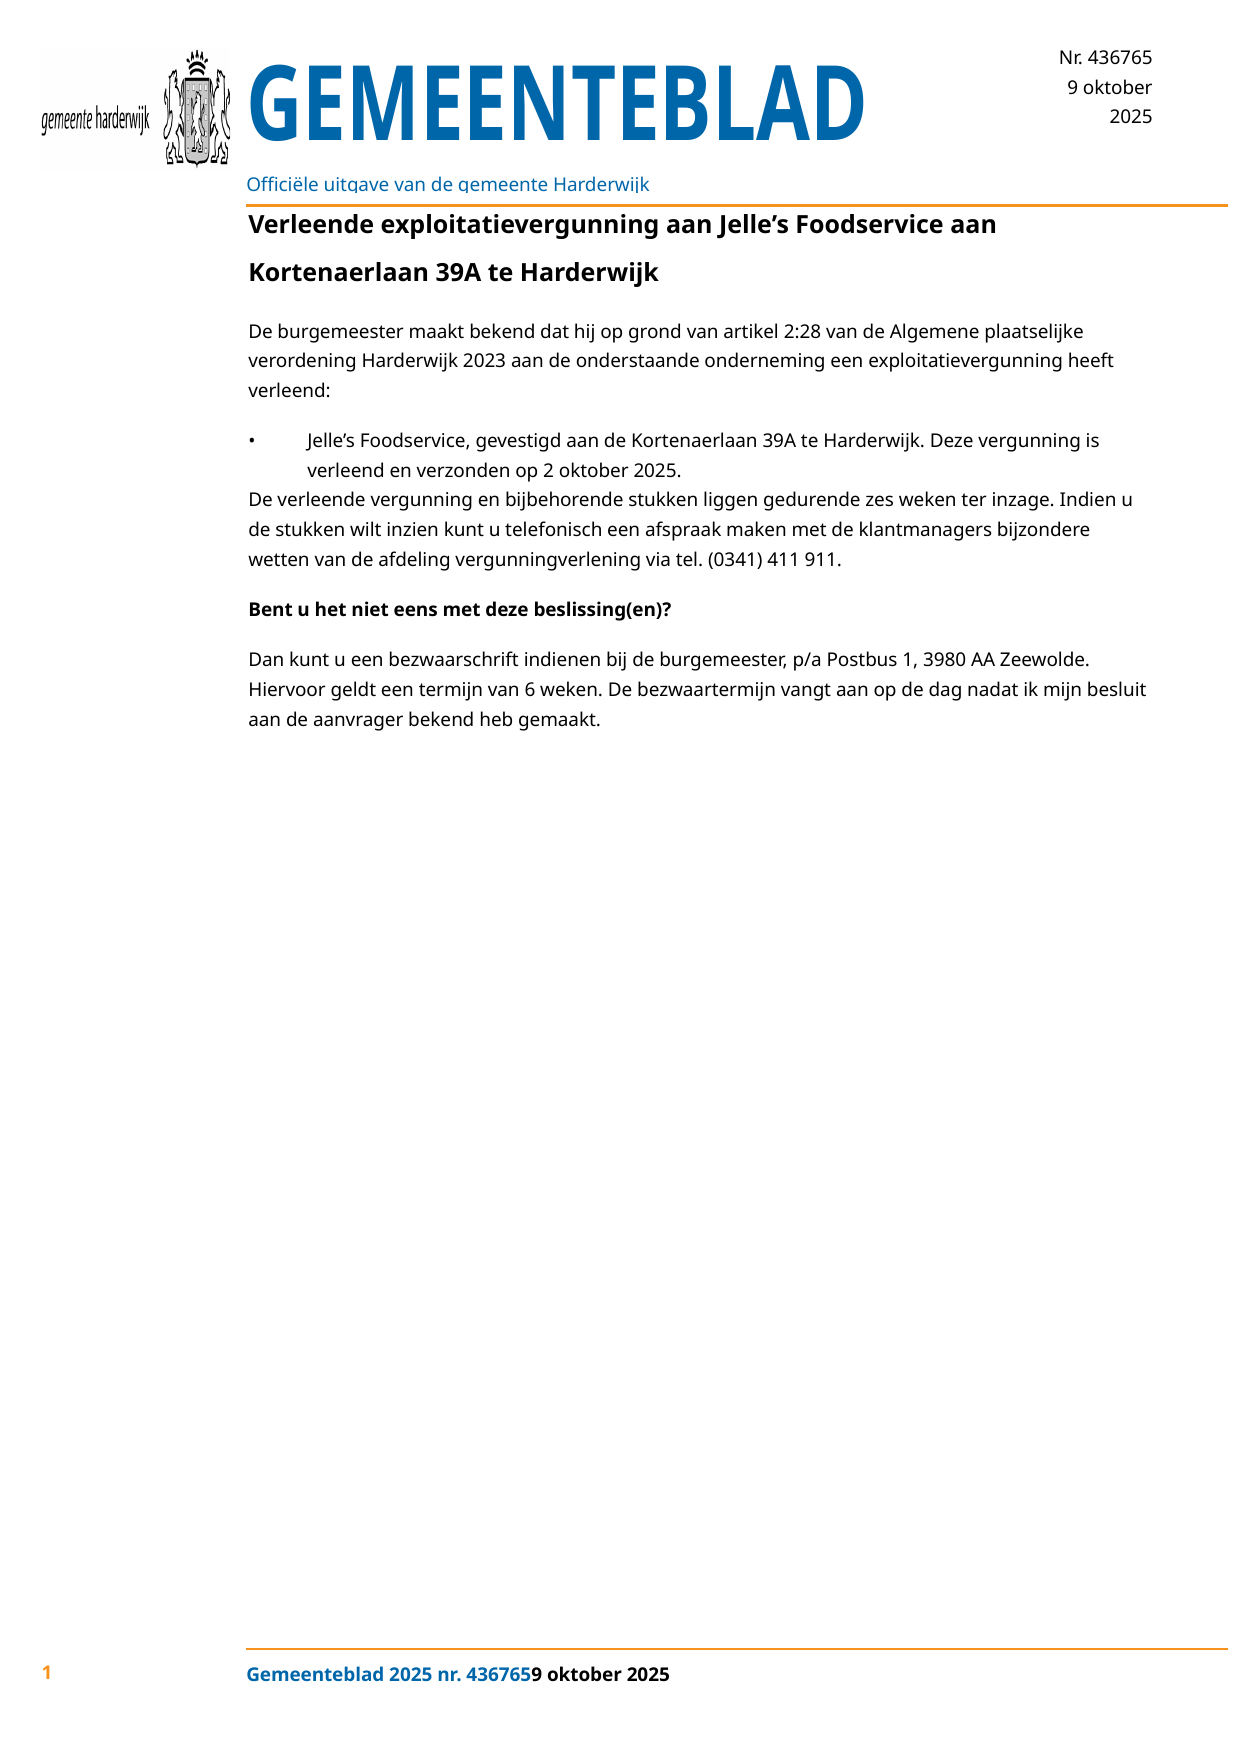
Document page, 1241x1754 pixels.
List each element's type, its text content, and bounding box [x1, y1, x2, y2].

text De burgemeester maakt bekend dat hij op grond van artikel 2:28 van de Algemene plaatselijke verordening Harderwijk 2023 aan de onderstaande onderneming een exploitatievergunning heeft verleend: [248, 318, 1152, 403]
picture [41, 47, 231, 172]
text Dan kunt u een bezwaarschrift indienen bij de burgemeester, p/a Postbus 1, 3980 AA Zeewolde. Hiervoor geldt een termijn van 6 weken. De bezwaartermijn vangt aan op de dag nadat ik mijn besluit aan de aanvrager bekend heb gemaakt. [248, 647, 1152, 732]
text Verleende exploitatievergunning aan Jelle’s Foodservice aan Kortenaerlaan 39A te Harderwijk [248, 207, 1152, 288]
text De verleende vergunning en bijbehorende stukken liggen gedurende zes weken ter inzage. Indien u de stukken wilt inzien kunt u telefonisch een afspraak maken met de klantmanagers bijzondere wetten van de afdeling vergunningverlening via tel. (0341) 411 911. [248, 487, 1152, 572]
text Bent u het niet eens met deze beslissing(en)? [248, 596, 1152, 622]
list Jelle’s Foodservice, gevestigd aan de Kortenaerlaan 39A te Harderwijk. Deze vergunning is verleend en verzonden op 2 oktober 2025. [248, 427, 1152, 483]
